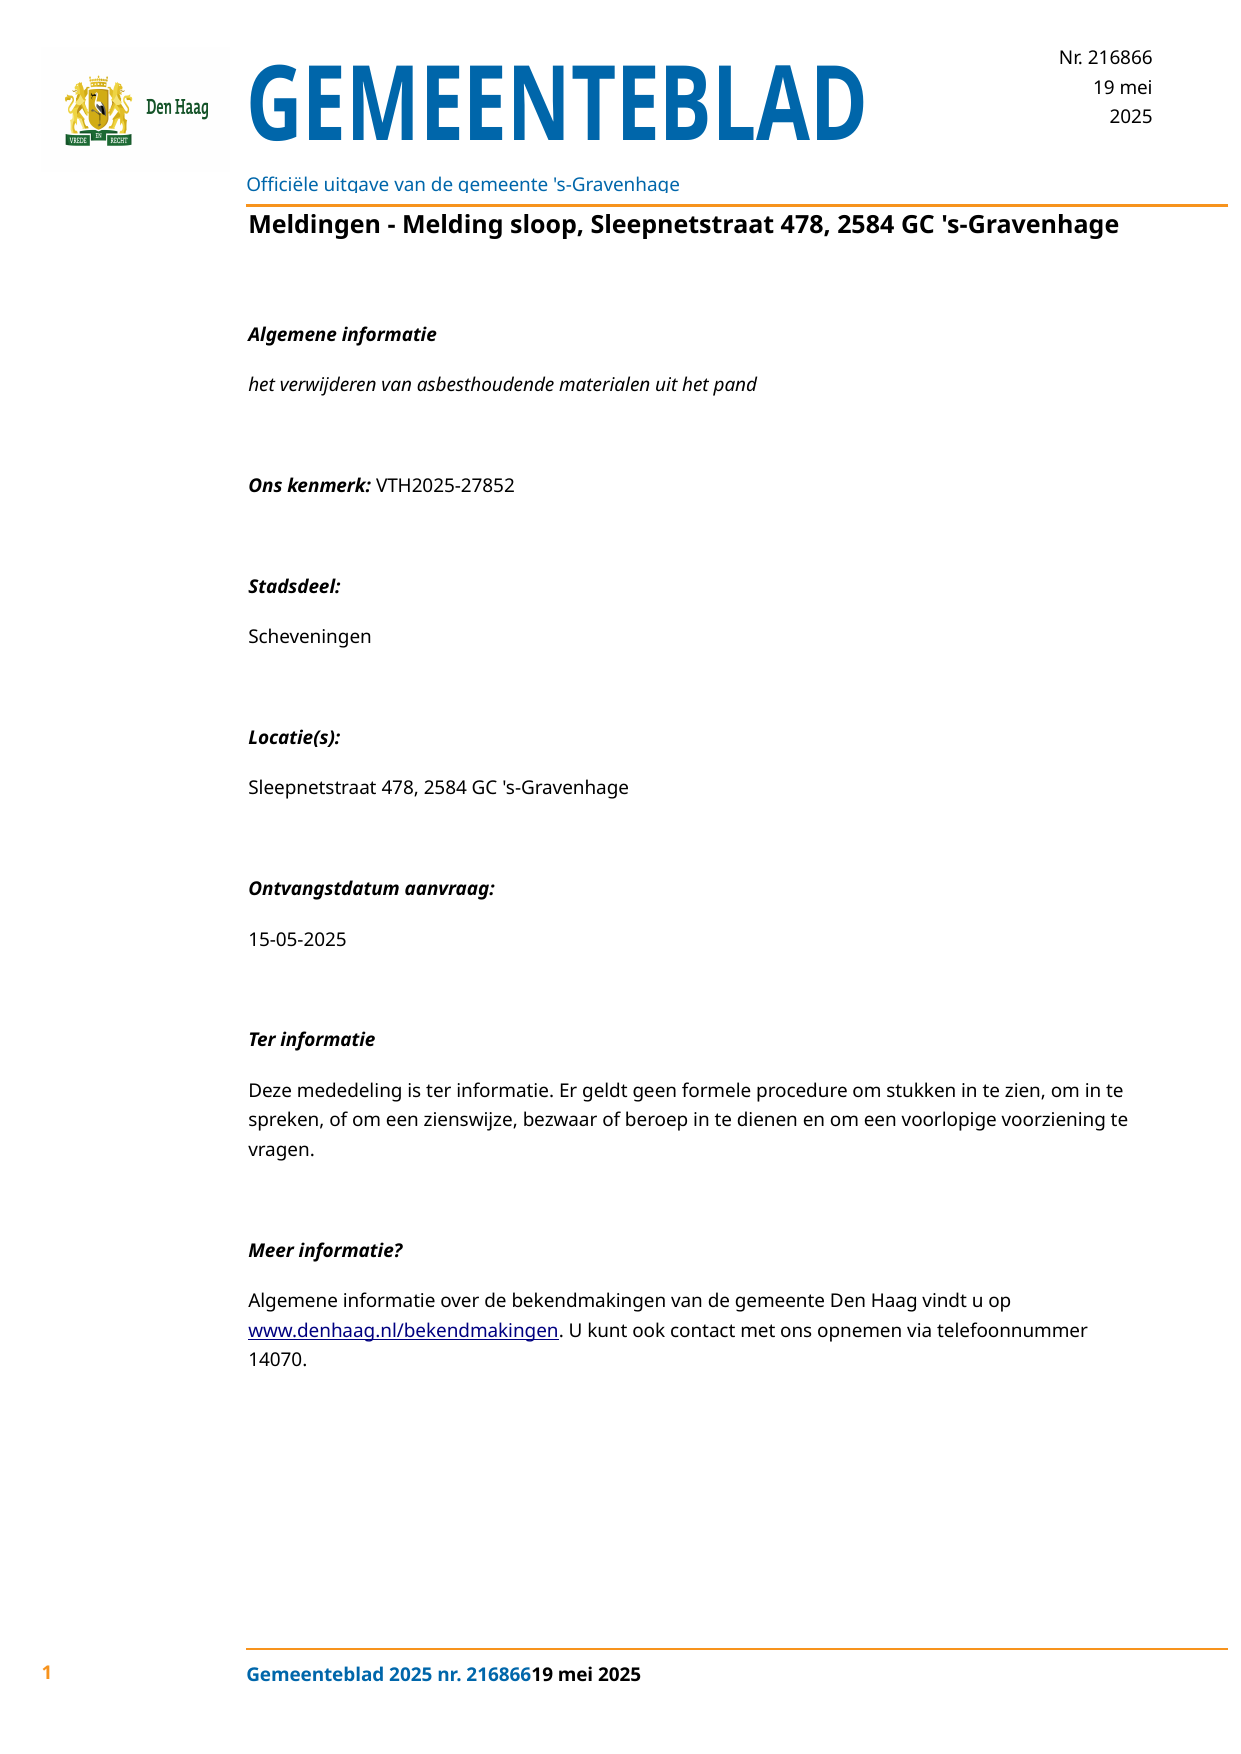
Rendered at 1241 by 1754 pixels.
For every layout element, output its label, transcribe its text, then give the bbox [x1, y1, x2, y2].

text Algemene informatie [248, 321, 1152, 346]
text Ontvangstdatum aanvraag: [248, 875, 1152, 901]
text Sleepnetstraat 478, 2584 GC 's-Gravenhage [248, 774, 1152, 800]
text Ons kenmerk: VTH2025-27852 [248, 472, 1152, 498]
text Meldingen - Melding sloop, Sleepnetstraat 478, 2584 GC 's-Gravenhage [248, 207, 1152, 241]
text Stadsdeel: [248, 573, 1152, 598]
text Deze mededeling is ter informatie. Er geldt geen formele procedure om stukken in te zien, om in te spreken, of om een zienswijze, bezwaar of beroep in te dienen en om een voorlopige voorziening te vragen. [248, 1077, 1152, 1162]
text Locatie(s): [248, 724, 1152, 750]
text Scheveningen [248, 623, 1152, 649]
text Ter informatie [248, 1027, 1152, 1052]
text het verwijderen van asbesthoudende materialen uit het pand [248, 371, 1152, 397]
text Meer informatie? [248, 1237, 1152, 1263]
picture [41, 47, 231, 172]
text Algemene informatie over de bekendmakingen van de gemeente Den Haag vindt u op www.denhaag.nl/bekendmakingen. U kunt ook contact met ons opnemen via telefoonnummer 14070. [248, 1287, 1152, 1372]
text 15-05-2025 [248, 926, 1152, 951]
